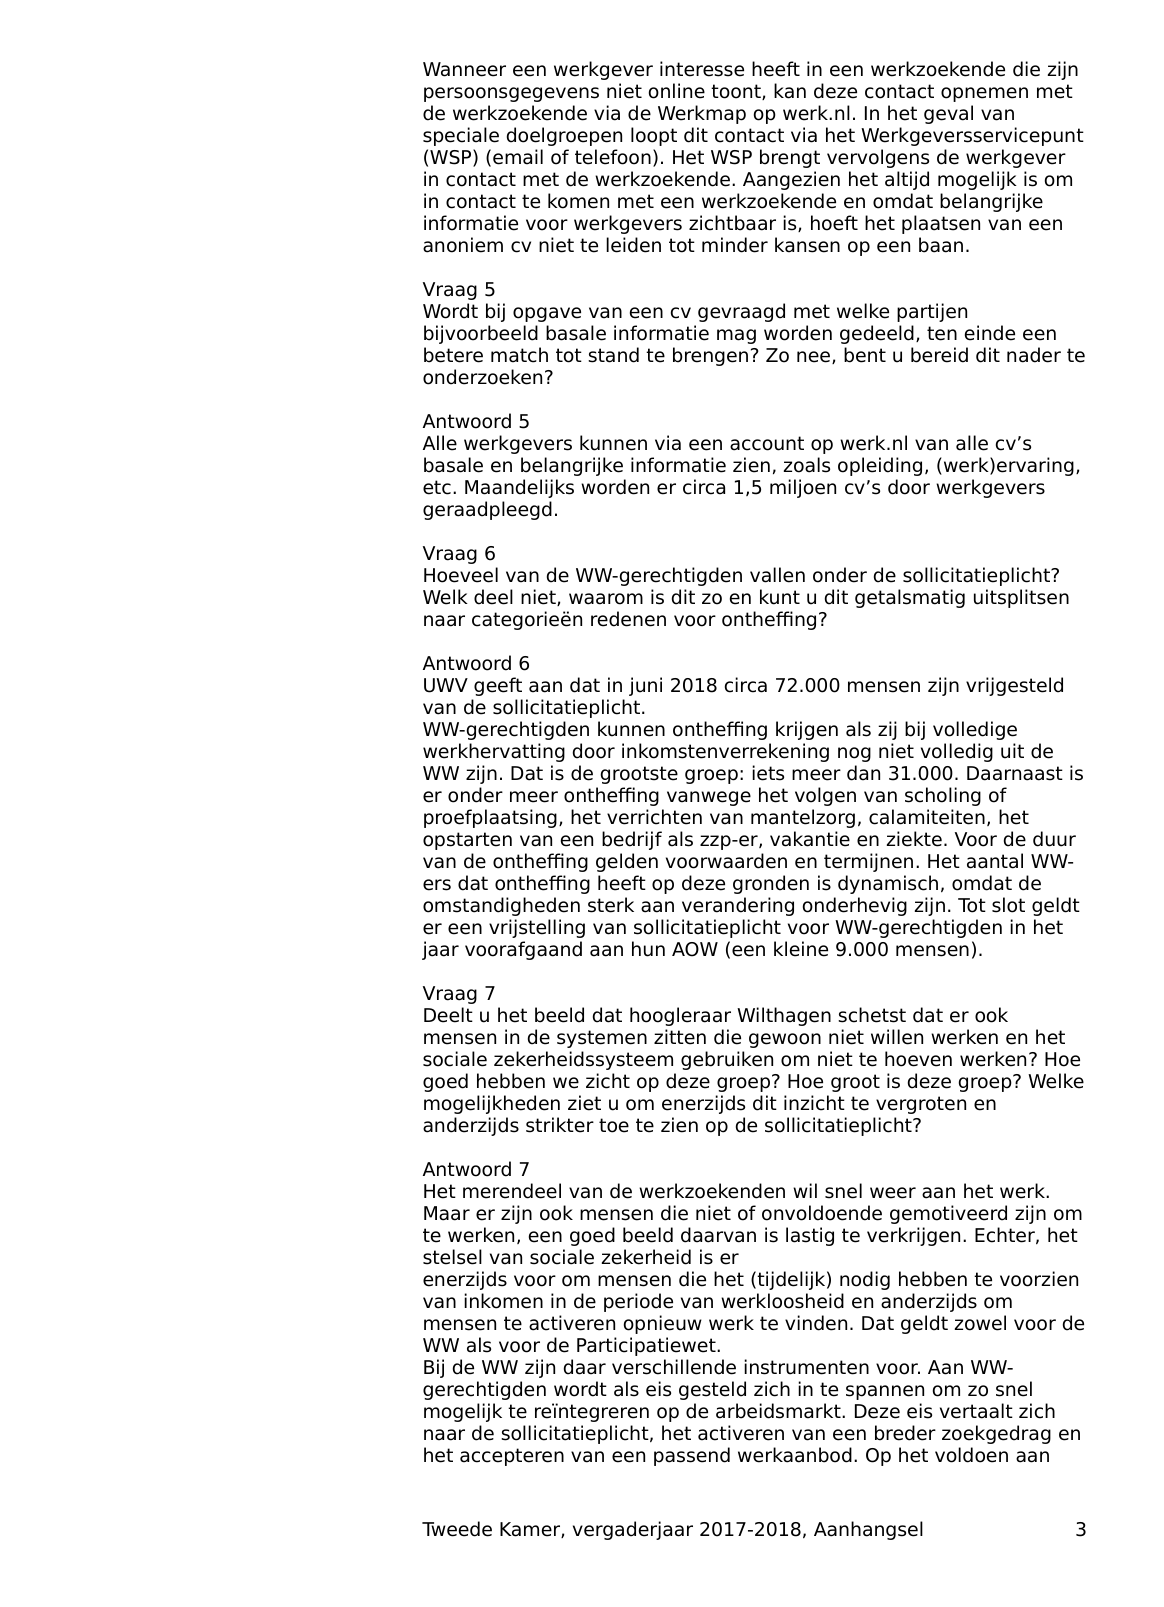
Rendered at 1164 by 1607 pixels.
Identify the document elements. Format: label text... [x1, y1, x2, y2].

text Alle werkgevers kunnen via een account op werk.nl van alle cv’s basale en belangrijke informatie zien, zoals opleiding, (werk)ervaring, etc. Maandelijks worden er circa 1,5 miljoen cv’s door werkgevers geraadpleegd. [422, 433, 1087, 521]
text Antwoord 5 [422, 411, 1087, 433]
text WW-gerechtigden kunnen ontheffing krijgen als zij bij volledige werkhervatting door inkomstenverrekening nog niet volledig uit de WW zijn. Dat is de grootste groep: iets meer dan 31.000. Daarnaast is er onder meer ontheffing vanwege het volgen van scholing of proefplaatsing, het verrichten van mantelzorg, calamiteiten, het opstarten van een bedrijf als zzp-er, vakantie en ziekte. Voor de duur van de ontheffing gelden voorwaarden en termijnen. Het aantal WW-ers dat ontheffing heeft op deze gronden is dynamisch, omdat de omstandigheden sterk aan verandering onderhevig zijn. Tot slot geldt er een vrijstelling van sollicitatieplicht voor WW-gerechtigden in het jaar voorafgaand aan hun AOW (een kleine 9.000 mensen). [422, 719, 1087, 961]
text Bij de WW zijn daar verschillende instrumenten voor. Aan WW-gerechtigden wordt als eis gesteld zich in te spannen om zo snel mogelijk te reïntegreren op de arbeidsmarkt. Deze eis vertaalt zich naar de sollicitatieplicht, het activeren van een breder zoekgedrag en het accepteren van een passend werkaanbod. Op het voldoen aan [422, 1357, 1087, 1467]
text Antwoord 6 [422, 653, 1087, 675]
text Hoeveel van de WW-gerechtigden vallen onder de sollicitatieplicht? Welk deel niet, waarom is dit zo en kunt u dit getalsmatig uitsplitsen naar categorieën redenen voor ontheffing? [422, 565, 1087, 631]
text UWV geeft aan dat in juni 2018 circa 72.000 mensen zijn vrijgesteld van de sollicitatieplicht. [422, 675, 1087, 719]
text Het merendeel van de werkzoekenden wil snel weer aan het werk. Maar er zijn ook mensen die niet of onvoldoende gemotiveerd zijn om te werken, een goed beeld daarvan is lastig te verkrijgen. Echter, het stelsel van sociale zekerheid is er [422, 1181, 1087, 1269]
text Vraag 5 [422, 279, 1087, 301]
text Deelt u het beeld dat hoogleraar Wilthagen schetst dat er ook mensen in de systemen zitten die gewoon niet willen werken en het sociale zekerheidssysteem gebruiken om niet te hoeven werken? Hoe goed hebben we zicht op deze groep? Hoe groot is deze groep? Welke mogelijkheden ziet u om enerzijds dit inzicht te vergroten en anderzijds strikter toe te zien op de sollicitatieplicht? [422, 1005, 1087, 1137]
text Wanneer een werkgever interesse heeft in een werkzoekende die zijn persoonsgegevens niet online toont, kan deze contact opnemen met de werkzoekende via de Werkmap op werk.nl. In het geval van speciale doelgroepen loopt dit contact via het Werkgeversservicepunt (WSP) (email of telefoon). Het WSP brengt vervolgens de werkgever in contact met de werkzoekende. Aangezien het altijd mogelijk is om in contact te komen met een werkzoekende en omdat belangrijke informatie voor werkgevers zichtbaar is, hoeft het plaatsen van een anoniem cv niet te leiden tot minder kansen op een baan. [422, 59, 1087, 257]
text Antwoord 7 [422, 1159, 1087, 1181]
text enerzijds voor om mensen die het (tijdelijk) nodig hebben te voorzien van inkomen in de periode van werkloosheid en anderzijds om mensen te activeren opnieuw werk te vinden. Dat geldt zowel voor de WW als voor de Participatiewet. [422, 1269, 1087, 1357]
text Vraag 6 [422, 543, 1087, 565]
text Wordt bij opgave van een cv gevraagd met welke partijen bijvoorbeeld basale informatie mag worden gedeeld, ten einde een betere match tot stand te brengen? Zo nee, bent u bereid dit nader te onderzoeken? [422, 301, 1087, 389]
text Vraag 7 [422, 983, 1087, 1005]
